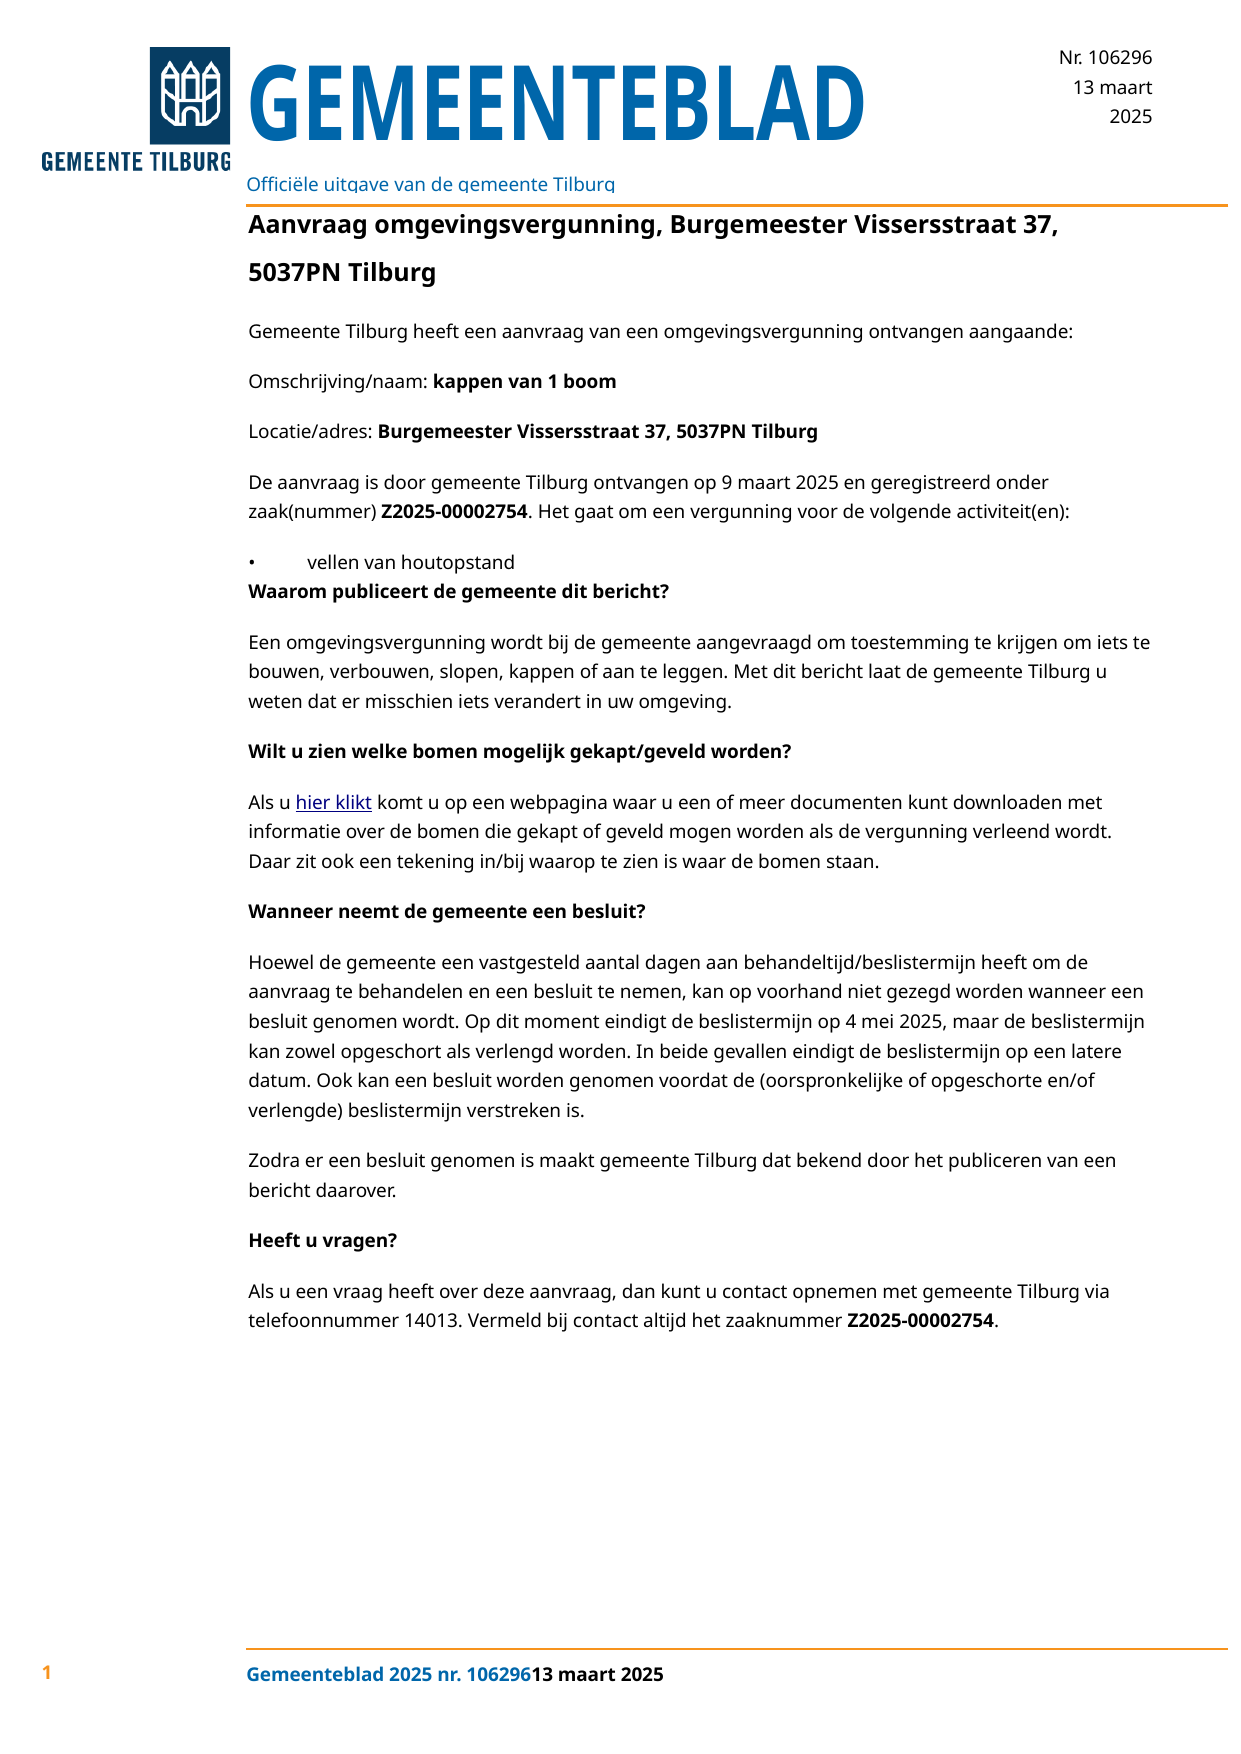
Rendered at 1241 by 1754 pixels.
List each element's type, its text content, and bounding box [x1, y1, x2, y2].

text Een omgevingsvergunning wordt bij de gemeente aangevraagd om toestemming te krijgen om iets te bouwen, verbouwen, slopen, kappen of aan te leggen. Met dit bericht laat de gemeente Tilburg u weten dat er misschien iets verandert in uw omgeving. [248, 629, 1152, 714]
text De aanvraag is door gemeente Tilburg ontvangen op 9 maart 2025 en geregistreerd onder zaak(nummer) Z2025-00002754. Het gaat om een vergunning voor de volgende activiteit(en): [248, 469, 1152, 524]
text Zodra er een besluit genomen is maakt gemeente Tilburg dat bekend door het publiceren van een bericht daarover. [248, 1147, 1152, 1203]
text Als u hier klikt komt u op een webpagina waar u een of meer documenten kunt downloaden met informatie over de bomen die gekapt of geveld mogen worden als de vergunning verleend wordt. Daar zit ook een tekening in/bij waarop te zien is waar de bomen staan. [248, 789, 1152, 874]
text Wanneer neemt de gemeente een besluit? [248, 899, 1152, 924]
text Waarom publiceert de gemeente dit bericht? [248, 579, 1152, 604]
text Heeft u vragen? [248, 1227, 1152, 1253]
picture [41, 47, 231, 172]
text Locatie/adres: Burgemeester Vissersstraat 37, 5037PN Tilburg [248, 419, 1152, 444]
text Als u een vraag heeft over deze aanvraag, dan kunt u contact opnemen met gemeente Tilburg via telefoonnummer 14013. Vermeld bij contact altijd het zaaknummer Z2025-00002754. [248, 1278, 1152, 1333]
text Wilt u zien welke bomen mogelijk gekapt/geveld worden? [248, 739, 1152, 764]
text Gemeente Tilburg heeft een aanvraag van een omgevingsvergunning ontvangen aangaande: [248, 318, 1152, 344]
text Aanvraag omgevingsvergunning, Burgemeester Vissersstraat 37, 5037PN Tilburg [248, 207, 1152, 288]
list vellen van houtopstand [248, 549, 1152, 575]
text Omschrijving/naam: kappen van 1 boom [248, 368, 1152, 394]
text Hoewel de gemeente een vastgesteld aantal dagen aan behandeltijd/beslistermijn heeft om de aanvraag te behandelen en een besluit te nemen, kan op voorhand niet gezegd worden wanneer een besluit genomen wordt. Op dit moment eindigt de beslistermijn op 4 mei 2025, maar de beslistermijn kan zowel opgeschort als verlengd worden. In beide gevallen eindigt de beslistermijn op een latere datum. Ook kan een besluit worden genomen voordat de (oorspronkelijke of opgeschorte en/of verlengde) beslistermijn verstreken is. [248, 949, 1152, 1123]
